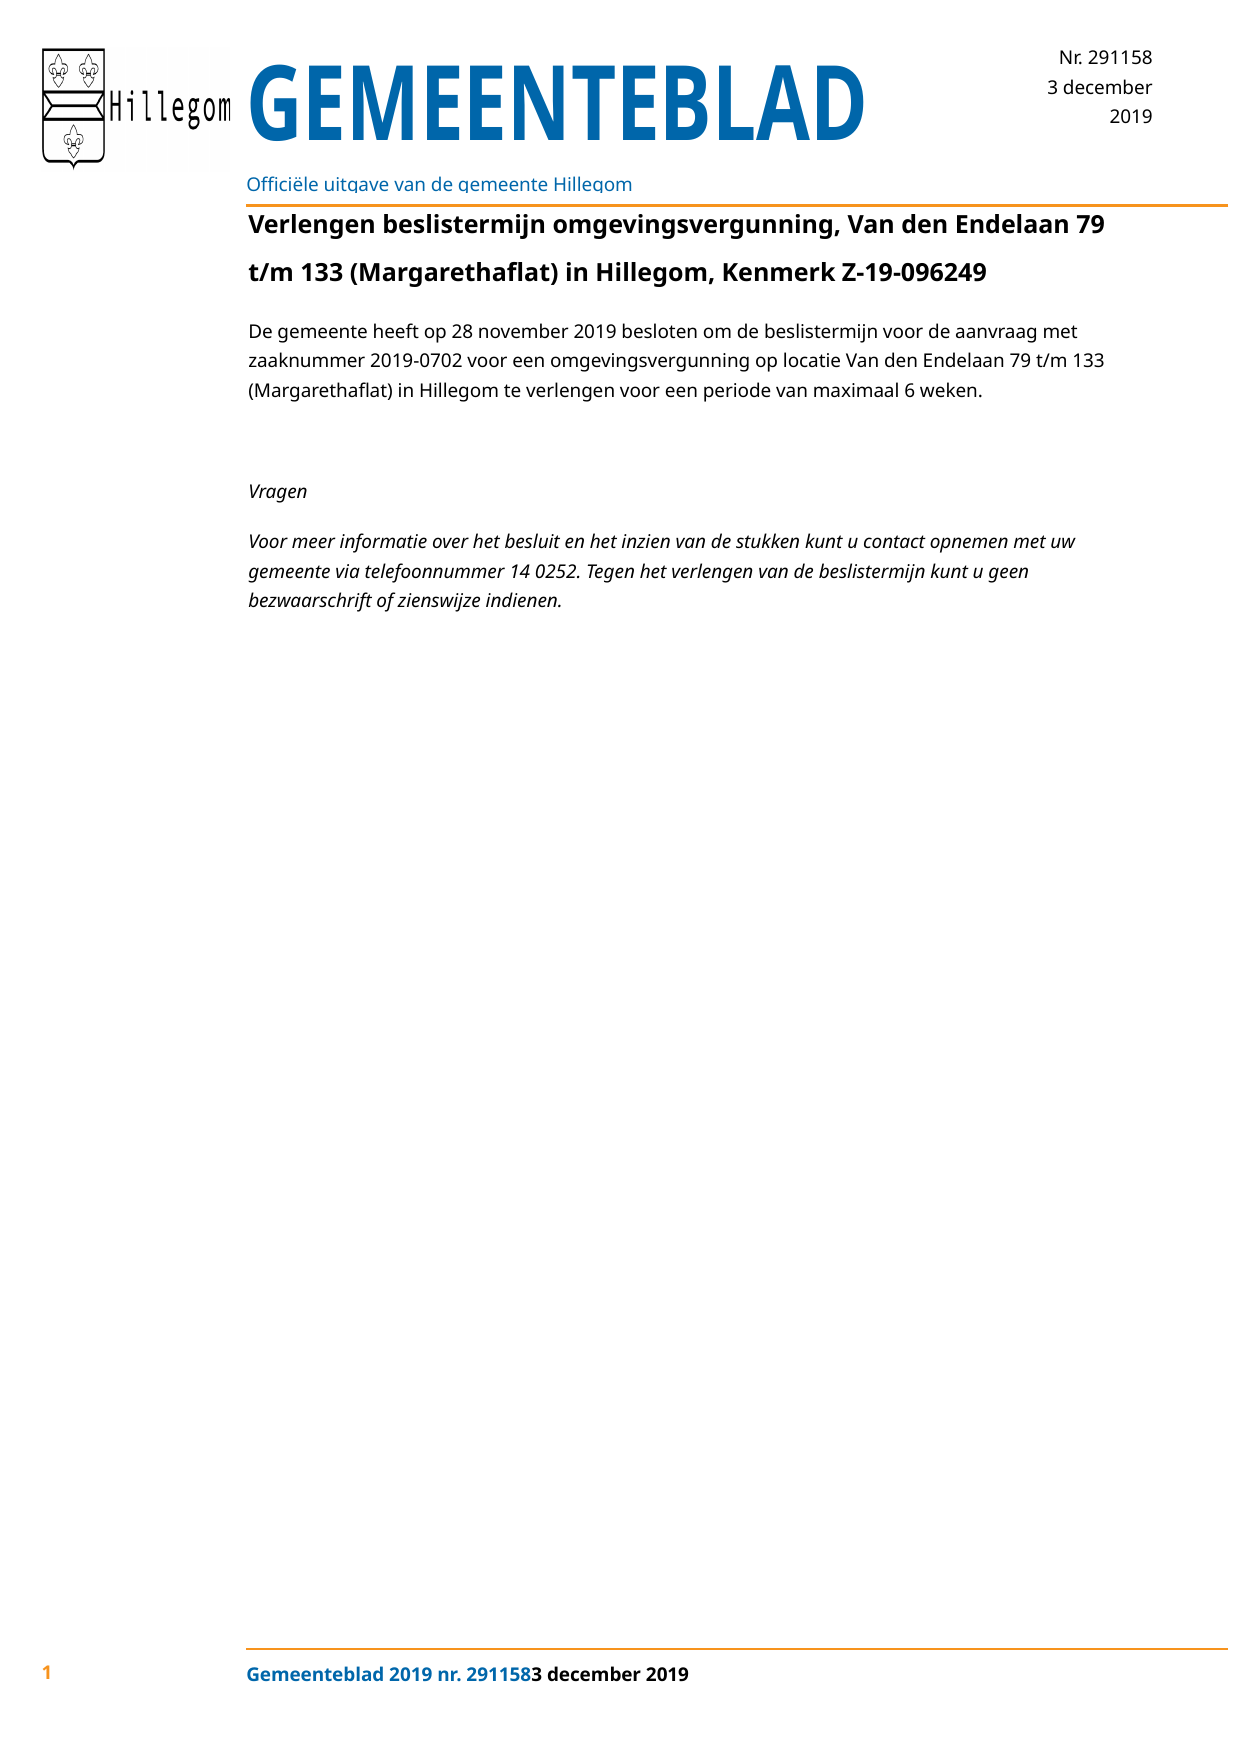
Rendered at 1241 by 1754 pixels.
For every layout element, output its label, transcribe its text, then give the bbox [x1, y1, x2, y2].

text Vragen [248, 478, 1152, 504]
text De gemeente heeft op 28 november 2019 besloten om de beslistermijn voor de aanvraag met zaaknummer 2019-0702 voor een omgevingsvergunning op locatie Van den Endelaan 79 t/m 133 (Margarethaflat) in Hillegom te verlengen voor een periode van maximaal 6 weken. [248, 318, 1152, 403]
picture [41, 47, 231, 172]
text Verlengen beslistermijn omgevingsvergunning, Van den Endelaan 79 t/m 133 (Margarethaflat) in Hillegom, Kenmerk Z-19-096249 [248, 207, 1152, 288]
text Voor meer informatie over het besluit en het inzien van de stukken kunt u contact opnemen met uw gemeente via telefoonnummer 14 0252. Tegen het verlengen van de beslistermijn kunt u geen bezwaarschrift of zienswijze indienen. [248, 528, 1152, 613]
